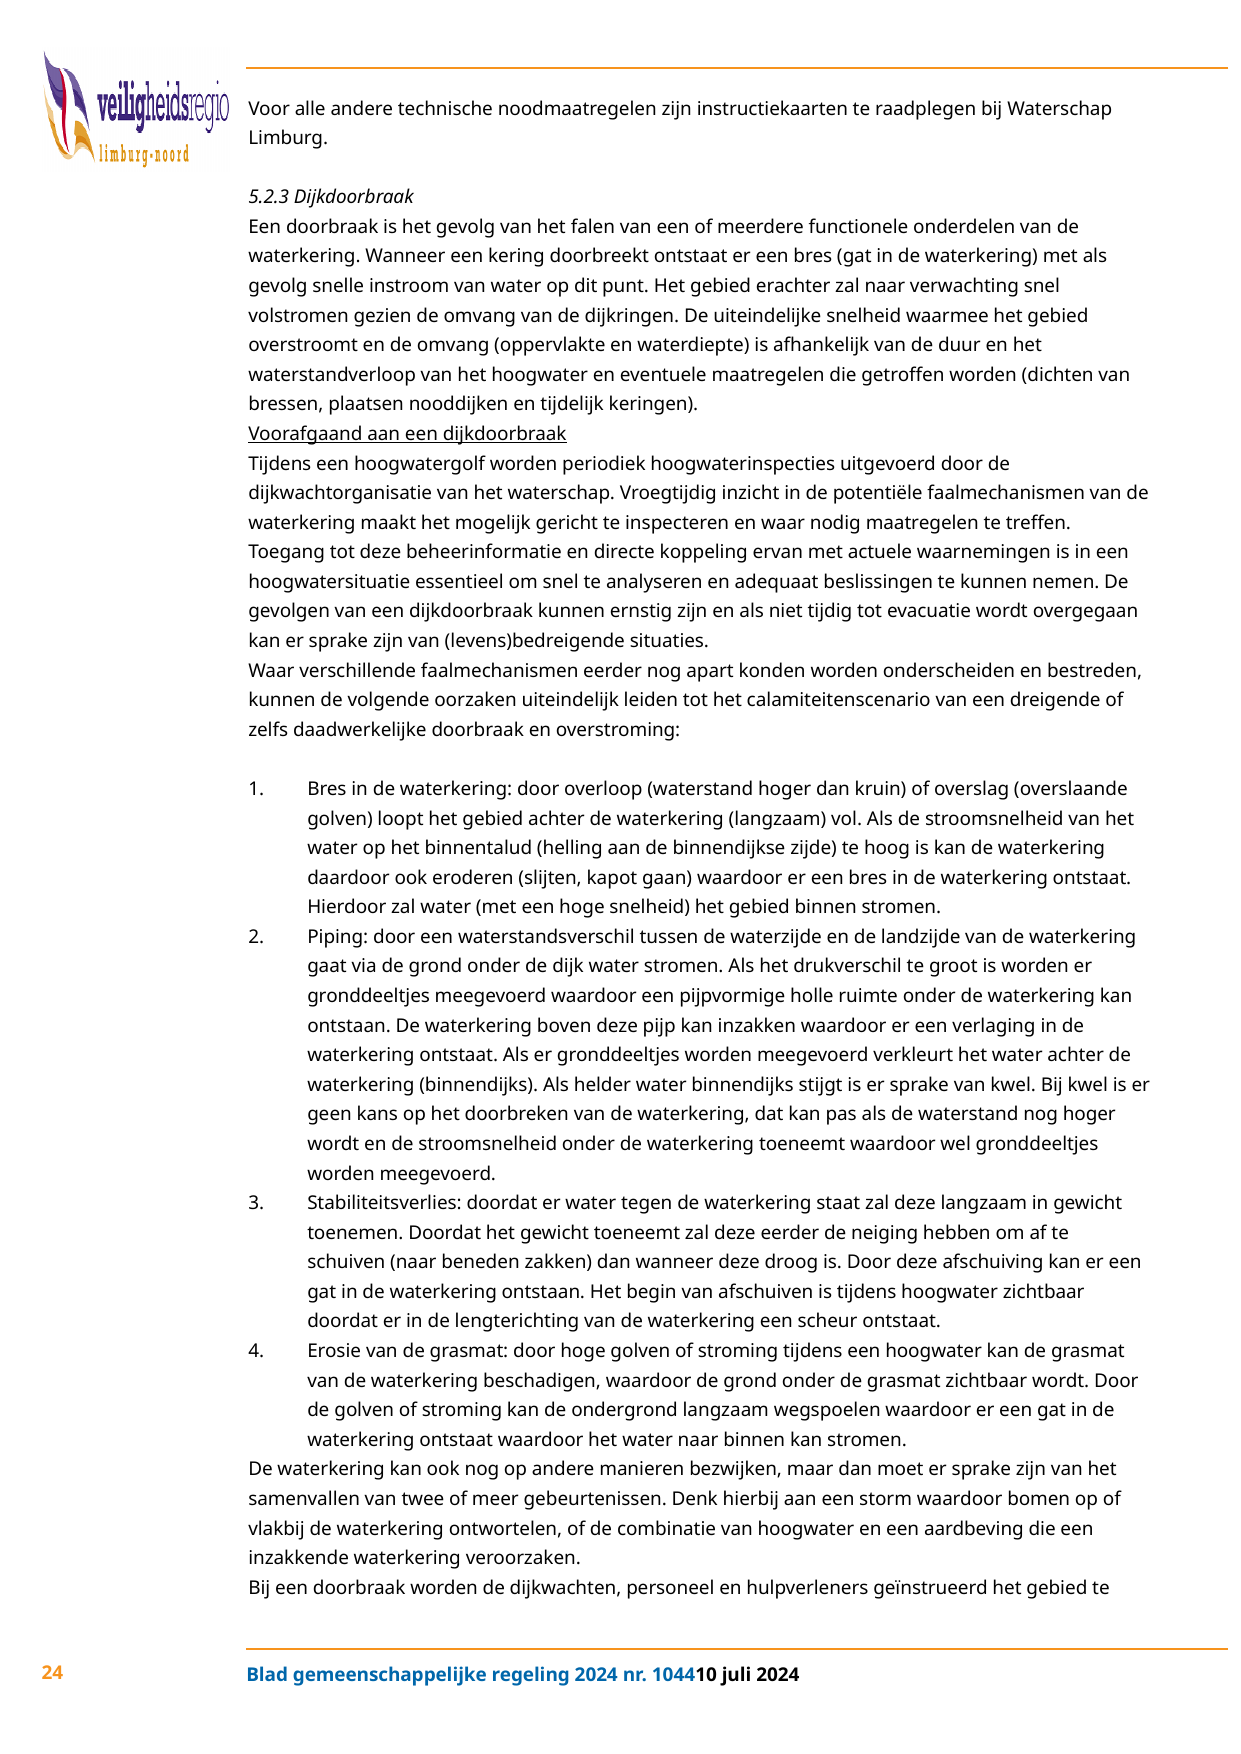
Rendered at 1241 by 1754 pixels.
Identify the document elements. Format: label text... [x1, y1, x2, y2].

text Bij een doorbraak worden de dijkwachten, personeel en hulpverleners geïnstrueerd het gebied te [248, 1574, 1152, 1600]
picture [41, 47, 231, 172]
text Waar verschillende faalmechanismen eerder nog apart konden worden onderscheiden en bestreden, kunnen de volgende oorzaken uiteindelijk leiden tot het calamiteitenscenario van een dreigende of zelfs daadwerkelijke doorbraak en overstroming: [248, 657, 1152, 742]
list Stabiliteitsverlies: doordat er water tegen de waterkering staat zal deze langzaam in gewicht toenemen. Doordat het gewicht toeneemt zal deze eerder de neiging hebben om af te schuiven (naar beneden zakken) dan wanneer deze droog is. Door deze afschuiving kan er een gat in de waterkering ontstaan. Het begin van afschuiven is tijdens hoogwater zichtbaar doordat er in de lengterichting van de waterkering een scheur ontstaat. [248, 1189, 1152, 1333]
list Bres in de waterkering: door overloop (waterstand hoger dan kruin) of overslag (overslaande golven) loopt het gebied achter de waterkering (langzaam) vol. Als de stroomsnelheid van het water op het binnentalud (helling aan de binnendijkse zijde) te hoog is kan de waterkering daardoor ook eroderen (slijten, kapot gaan) waardoor er een bres in de waterkering ontstaat. Hierdoor zal water (met een hoge snelheid) het gebied binnen stromen. [248, 775, 1152, 919]
text Voorafgaand aan een dijkdoorbraak [248, 420, 1152, 446]
text Tijdens een hoogwatergolf worden periodiek hoogwaterinspecties uitgevoerd door de dijkwachtorganisatie van het waterschap. Vroegtijdig inzicht in de potentiële faalmechanismen van de waterkering maakt het mogelijk gericht te inspecteren en waar nodig maatregelen te treffen. Toegang tot deze beheerinformatie en directe koppeling ervan met actuele waarnemingen is in een hoogwatersituatie essentieel om snel te analyseren en adequaat beslissingen te kunnen nemen. De gevolgen van een dijkdoorbraak kunnen ernstig zijn en als niet tijdig tot evacuatie wordt overgegaan kan er sprake zijn van (levens)bedreigende situaties. [248, 450, 1152, 653]
text De waterkering kan ook nog op andere manieren bezwijken, maar dan moet er sprake zijn van het samenvallen van twee of meer gebeurtenissen. Denk hierbij aan een storm waardoor bomen op of vlakbij de waterkering ontwortelen, of de combinatie van hoogwater en een aardbeving die een inzakkende waterkering veroorzaken. [248, 1456, 1152, 1570]
text Voor alle andere technische noodmaatregelen zijn instructiekaarten te raadplegen bij Waterschap Limburg. [248, 95, 1152, 150]
text Een doorbraak is het gevolg van het falen van een of meerdere functionele onderdelen van de waterkering. Wanneer een kering doorbreekt ontstaat er een bres (gat in de waterkering) met als gevolg snelle instroom van water op dit punt. Het gebied erachter zal naar verwachting snel volstromen gezien de omvang van de dijkringen. De uiteindelijke snelheid waarmee het gebied overstroomt en de omvang (oppervlakte en waterdiepte) is afhankelijk van de duur en het waterstandverloop van het hoogwater en eventuele maatregelen die getroffen worden (dichten van bressen, plaatsen nooddijken en tijdelijk keringen). [248, 213, 1152, 416]
list Piping: door een waterstandsverschil tussen de waterzijde en de landzijde van de waterkering gaat via de grond onder de dijk water stromen. Als het drukverschil te groot is worden er gronddeeltjes meegevoerd waardoor een pijpvormige holle ruimte onder de waterkering kan ontstaan. De waterkering boven deze pijp kan inzakken waardoor er een verlaging in de waterkering ontstaat. Als er gronddeeltjes worden meegevoerd verkleurt het water achter de waterkering (binnendijks). Als helder water binnendijks stijgt is er sprake van kwel. Bij kwel is er geen kans op het doorbreken van de waterkering, dat kan pas als de waterstand nog hoger wordt en de stroomsnelheid onder de waterkering toeneemt waardoor wel gronddeeltjes worden meegevoerd. [248, 923, 1152, 1186]
list Erosie van de grasmat: door hoge golven of stroming tijdens een hoogwater kan de grasmat van de waterkering beschadigen, waardoor de grond onder de grasmat zichtbaar wordt. Door de golven of stroming kan de ondergrond langzaam wegspoelen waardoor er een gat in de waterkering ontstaat waardoor het water naar binnen kan stromen. [248, 1337, 1152, 1452]
text 5.2.3 Dijkdoorbraak [248, 183, 1152, 209]
